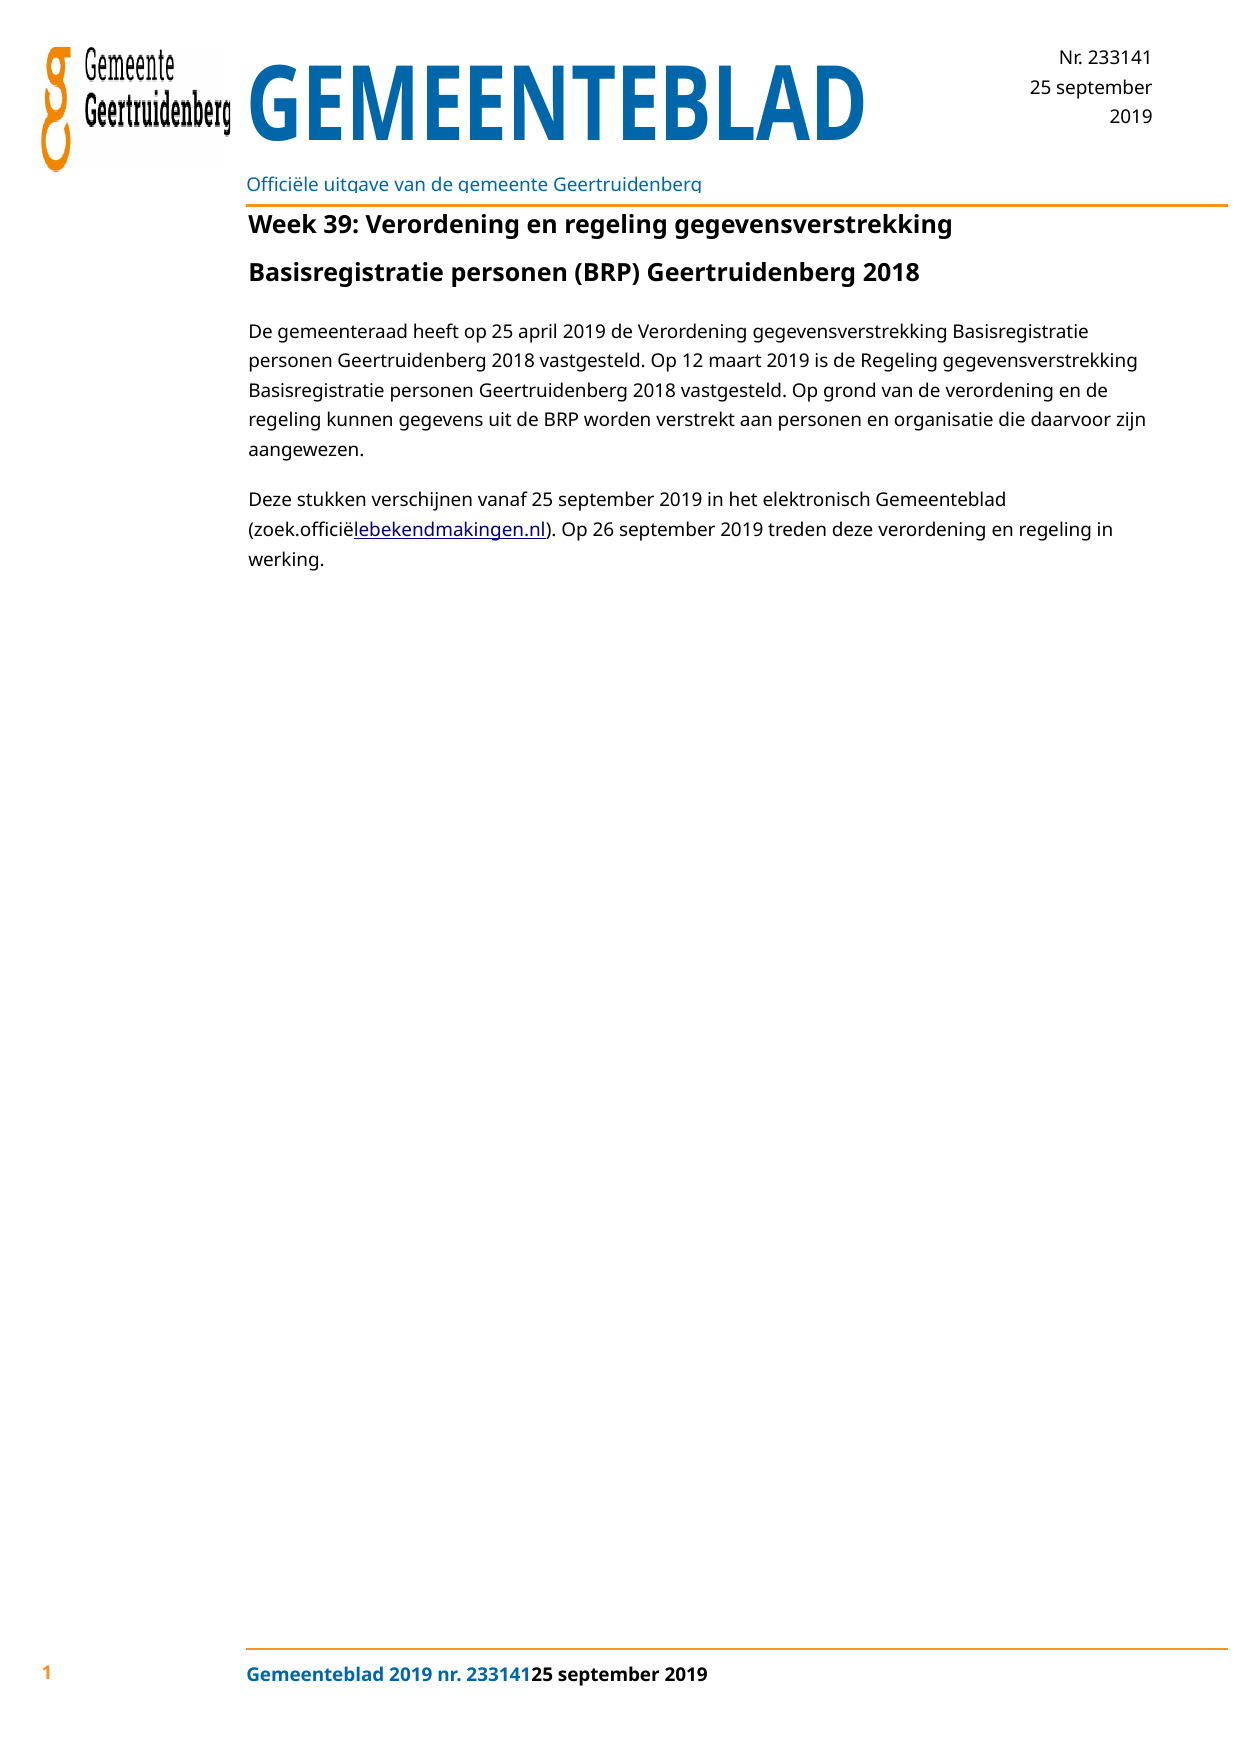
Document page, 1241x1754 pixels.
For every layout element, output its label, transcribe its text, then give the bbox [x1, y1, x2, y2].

text Deze stukken verschijnen vanaf 25 september 2019 in het elektronisch Gemeenteblad (zoek.officiëlebekendmakingen.nl). Op 26 september 2019 treden deze verordening en regeling in werking. [248, 487, 1152, 572]
picture [41, 47, 231, 172]
text Week 39: Verordening en regeling gegevensverstrekking Basisregistratie personen (BRP) Geertruidenberg 2018 [248, 207, 1152, 288]
text De gemeenteraad heeft op 25 april 2019 de Verordening gegevensverstrekking Basisregistratie personen Geertruidenberg 2018 vastgesteld. Op 12 maart 2019 is de Regeling gegevensverstrekking Basisregistratie personen Geertruidenberg 2018 vastgesteld. Op grond van de verordening en de regeling kunnen gegevens uit de BRP worden verstrekt aan personen en organisatie die daarvoor zijn aangewezen. [248, 318, 1152, 462]
